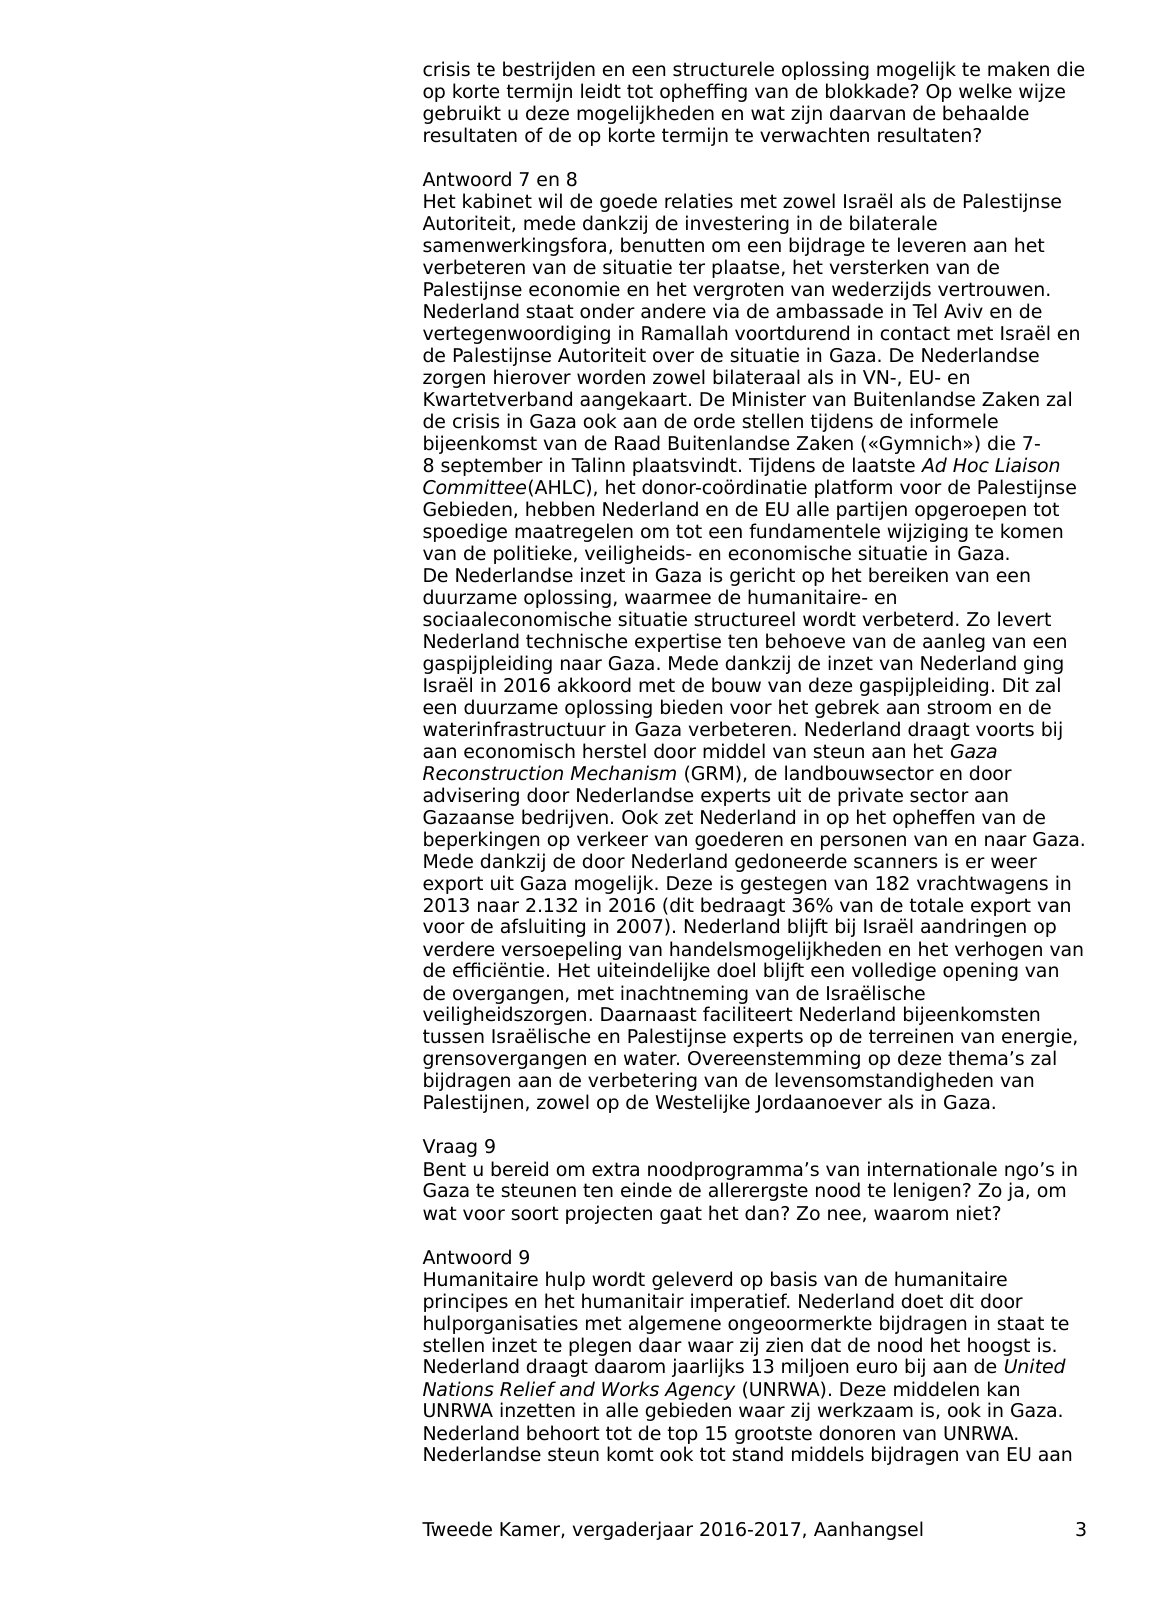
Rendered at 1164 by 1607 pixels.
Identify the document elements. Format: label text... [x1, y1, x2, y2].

text Antwoord 7 en 8 [422, 169, 1087, 191]
text Vraag 9 [422, 1136, 1087, 1158]
text Nederland staat onder andere via de ambassade in Tel Aviv en de vertegenwoordiging in Ramallah voortdurend in contact met Israël en de Palestijnse Autoriteit over de situatie in Gaza. De Nederlandse zorgen hierover worden zowel bilateraal als in VN-, EU- en Kwartetverband aangekaart. De Minister van Buitenlandse Zaken zal de crisis in Gaza ook aan de orde stellen tijdens de informele bijeenkomst van de Raad Buitenlandse Zaken («Gymnich») die 7-8 september in Talinn plaatsvindt. Tijdens de laatste Ad Hoc Liaison Committee(AHLC), het donor-coördinatie platform voor de Palestijnse Gebieden, hebben Nederland en de EU alle partijen opgeroepen tot spoedige maatregelen om tot een fundamentele wijziging te komen van de politieke, veiligheids- en economische situatie in Gaza. [422, 301, 1087, 565]
text De Nederlandse inzet in Gaza is gericht op het bereiken van een duurzame oplossing, waarmee de humanitaire- en sociaaleconomische situatie structureel wordt verbeterd. Zo levert Nederland technische expertise ten behoeve van de aanleg van een gaspijpleiding naar Gaza. Mede dankzij de inzet van Nederland ging Israël in 2016 akkoord met de bouw van deze gaspijpleiding. Dit zal een duurzame oplossing bieden voor het gebrek aan stroom en de waterinfrastructuur in Gaza verbeteren. Nederland draagt voorts bij aan economisch herstel door middel van steun aan het Gaza Reconstruction Mechanism (GRM), de landbouwsector en door advisering door Nederlandse experts uit de private sector aan Gazaanse bedrijven. Ook zet Nederland in op het opheffen van de beperkingen op verkeer van goederen en personen van en naar Gaza. Mede dankzij de door Nederland gedoneerde scanners is er weer export uit Gaza mogelijk. Deze is gestegen van 182 vrachtwagens in 2013 naar 2.132 in 2016 (dit bedraagt 36% van de totale export van voor de afsluiting in 2007). Nederland blijft bij Israël aandringen op verdere versoepeling van handelsmogelijkheden en het verhogen van de efficiëntie. Het uiteindelijke doel blijft een volledige opening van de overgangen, met inachtneming van de Israëlische veiligheidszorgen. Daarnaast faciliteert Nederland bijeenkomsten tussen Israëlische en Palestijnse experts op de terreinen van energie, grensovergangen en water. Overeenstemming op deze thema’s zal bijdragen aan de verbetering van de levensomstandigheden van Palestijnen, zowel op de Westelijke Jordaanoever als in Gaza. [422, 565, 1087, 1114]
text Het kabinet wil de goede relaties met zowel Israël als de Palestijnse Autoriteit, mede dankzij de investering in de bilaterale samenwerkingsfora, benutten om een bijdrage te leveren aan het verbeteren van de situatie ter plaatse, het versterken van de Palestijnse economie en het vergroten van wederzijds vertrouwen. [422, 191, 1087, 301]
text Humanitaire hulp wordt geleverd op basis van de humanitaire principes en het humanitair imperatief. Nederland doet dit door hulporganisaties met algemene ongeoormerkte bijdragen in staat te stellen inzet te plegen daar waar zij zien dat de nood het hoogst is. Nederland draagt daarom jaarlijks 13 miljoen euro bij aan de United Nations Relief and Works Agency (UNRWA). Deze middelen kan UNRWA inzetten in alle gebieden waar zij werkzaam is, ook in Gaza. Nederland behoort tot de top 15 grootste donoren van UNRWA. Nederlandse steun komt ook tot stand middels bijdragen van EU aan [422, 1268, 1087, 1466]
text Bent u bereid om extra noodprogramma’s van internationale ngo’s in Gaza te steunen ten einde de allerergste nood te lenigen? Zo ja, om wat voor soort projecten gaat het dan? Zo nee, waarom niet? [422, 1158, 1087, 1224]
text Antwoord 9 [422, 1247, 1087, 1268]
text crisis te bestrijden en een structurele oplossing mogelijk te maken die op korte termijn leidt tot opheffing van de blokkade? Op welke wijze gebruikt u deze mogelijkheden en wat zijn daarvan de behaalde resultaten of de op korte termijn te verwachten resultaten? [422, 59, 1087, 147]
